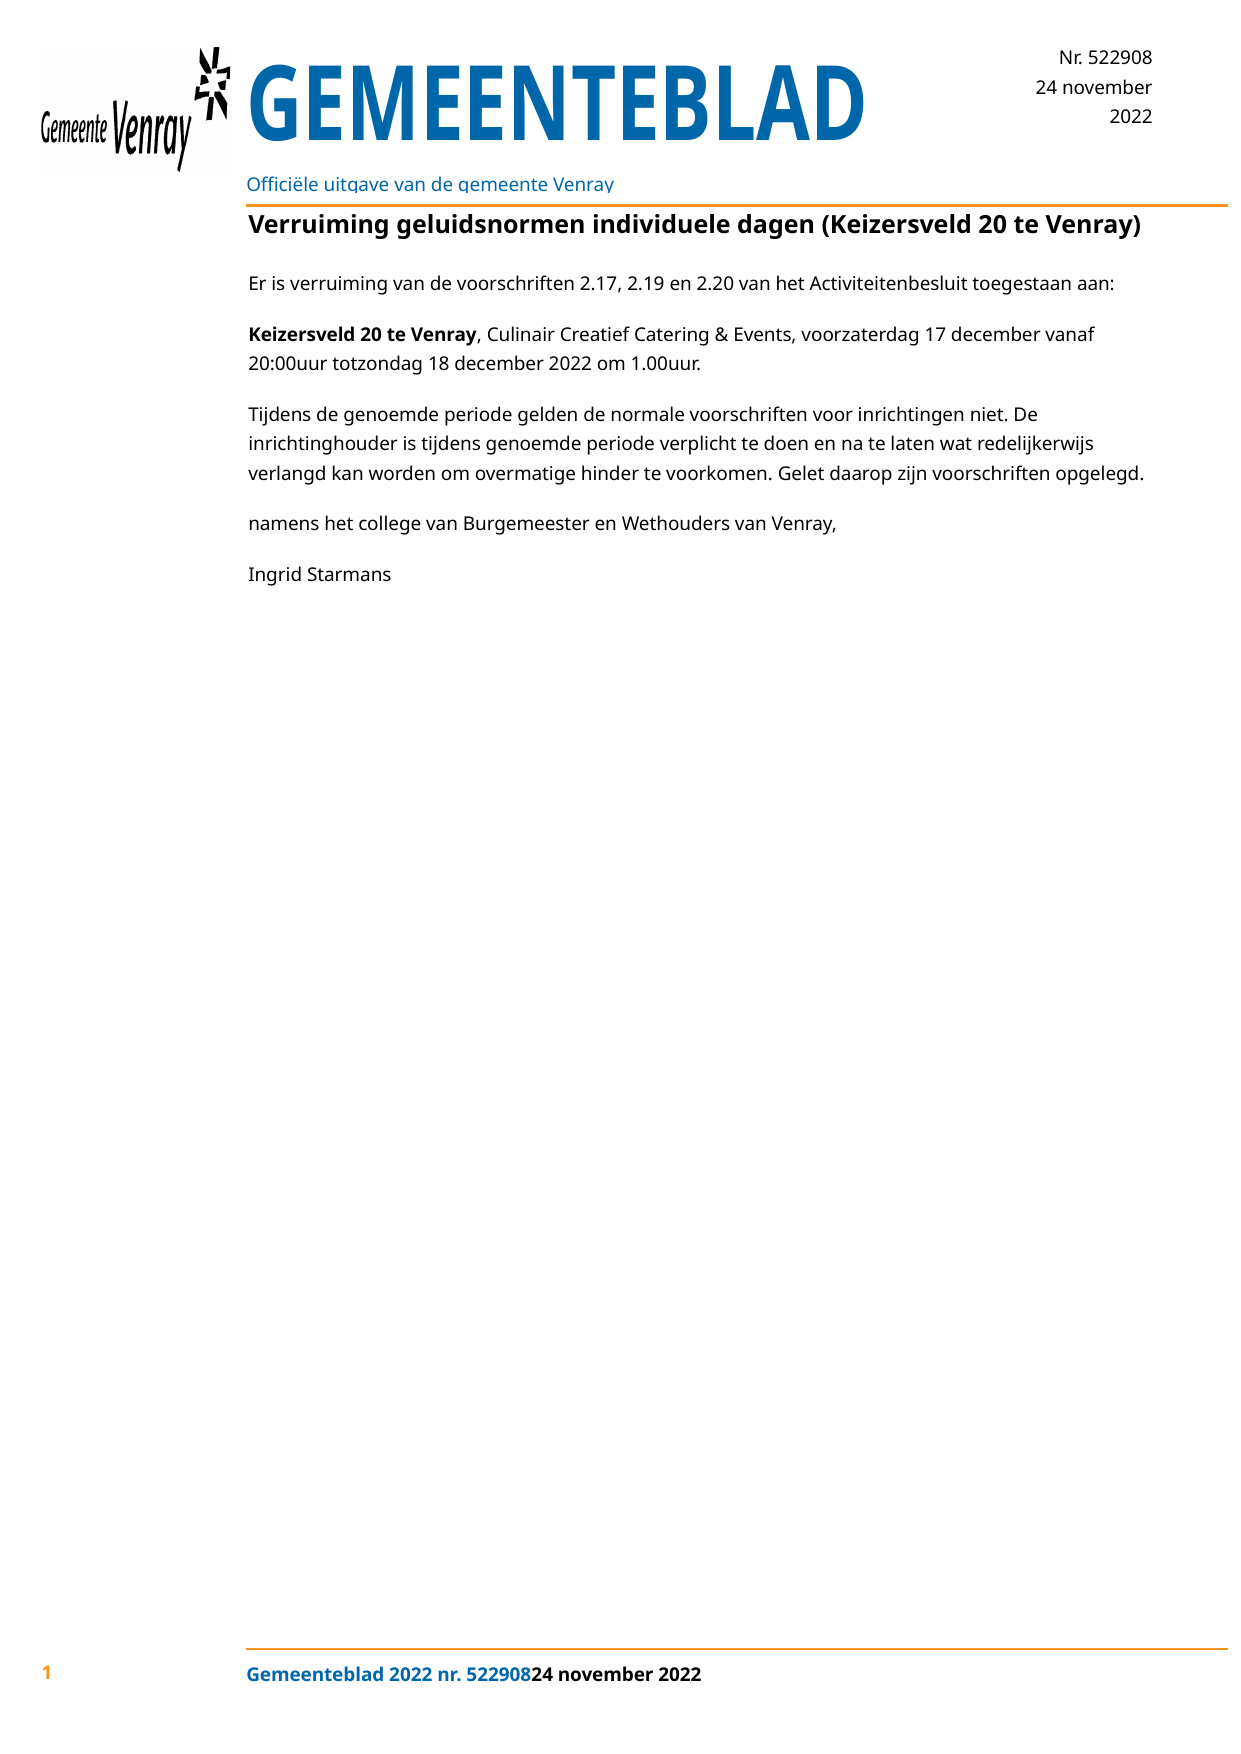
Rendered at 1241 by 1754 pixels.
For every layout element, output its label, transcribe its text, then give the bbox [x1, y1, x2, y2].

text Verruiming geluidsnormen individuele dagen (Keizersveld 20 te Venray) [248, 207, 1152, 241]
text Tijdens de genoemde periode gelden de normale voorschriften voor inrichtingen niet. De inrichtinghouder is tijdens genoemde periode verplicht te doen en na te laten wat redelijkerwijs verlangd kan worden om overmatige hinder te voorkomen. Gelet daarop zijn voorschriften opgelegd. [248, 401, 1152, 486]
text Er is verruiming van de voorschriften 2.17, 2.19 en 2.20 van het Activiteitenbesluit toegestaan aan: [248, 270, 1152, 296]
text namens het college van Burgemeester en Wethouders van Venray, [248, 510, 1152, 536]
text Keizersveld 20 te Venray, Culinair Creatief Catering & Events, voorzaterdag 17 december vanaf 20:00uur totzondag 18 december 2022 om 1.00uur. [248, 321, 1152, 376]
text Ingrid Starmans [248, 561, 1152, 586]
picture [41, 47, 231, 172]
